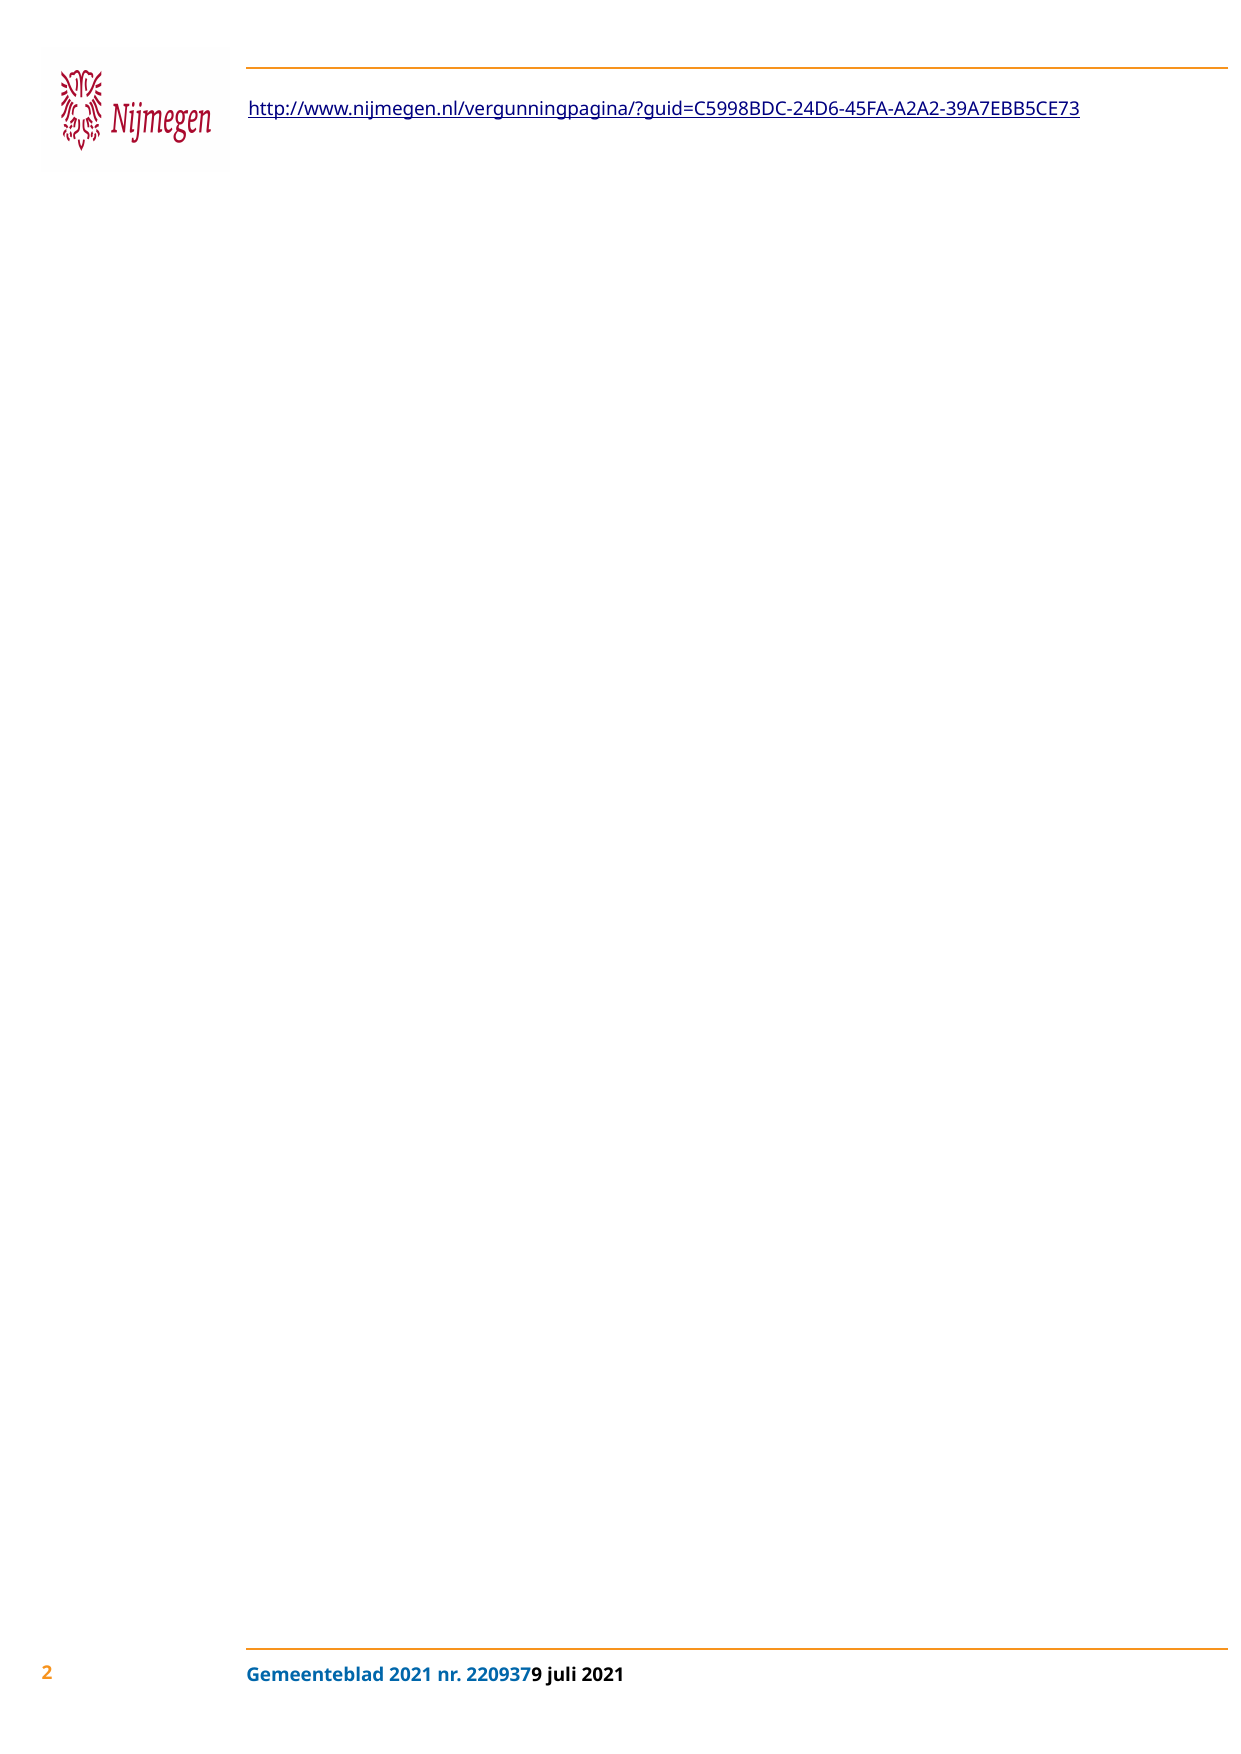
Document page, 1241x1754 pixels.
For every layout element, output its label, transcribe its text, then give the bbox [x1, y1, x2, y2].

text http://www.nijmegen.nl/vergunningpagina/?guid=C5998BDC-24D6-45FA-A2A2-39A7EBB5CE73 [248, 95, 1152, 121]
picture [41, 47, 231, 172]
